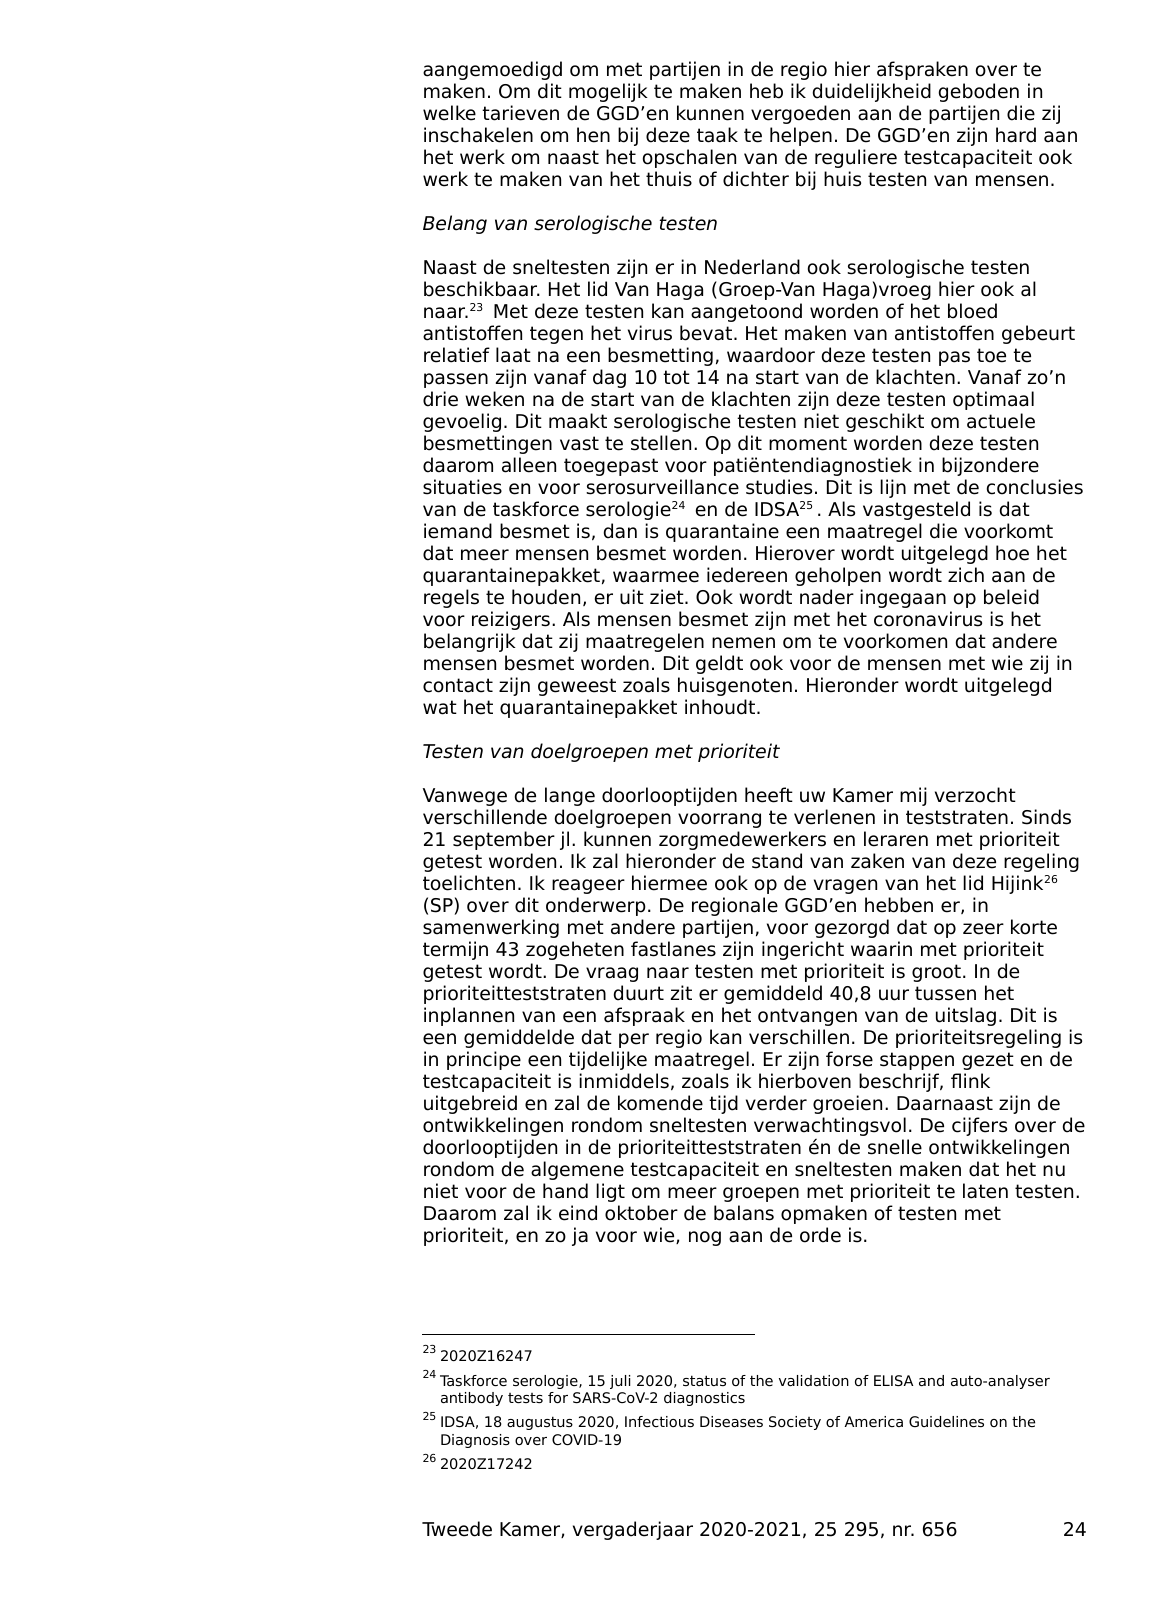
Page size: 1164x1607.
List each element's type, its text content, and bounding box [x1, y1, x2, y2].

text IDSA, 18 augustus 2020, Infectious Diseases Society of America Guidelines on the Diagnosis over COVID-19 [422, 1410, 1087, 1449]
subtitle Testen van doelgroepen met prioriteit [422, 741, 1087, 763]
text 2020Z16247 [422, 1343, 1087, 1366]
text 2020Z17242 [422, 1452, 1087, 1474]
text aangemoedigd om met partijen in de regio hier afspraken over te maken. Om dit mogelijk te maken heb ik duidelijkheid geboden in welke tarieven de GGD’en kunnen vergoeden aan de partijen die zij inschakelen om hen bij deze taak te helpen. De GGD’en zijn hard aan het werk om naast het opschalen van de reguliere testcapaciteit ook werk te maken van het thuis of dichter bij huis testen van mensen. [422, 59, 1087, 191]
text Taskforce serologie, 15 juli 2020, status of the validation of ELISA and auto-analyser antibody tests for SARS-CoV-2 diagnostics [422, 1368, 1087, 1407]
text Naast de sneltesten zijn er in Nederland ook serologische testen beschikbaar. Het lid Van Haga (Groep-Van Haga)vroeg hier ook al naar. Met deze testen kan aangetoond worden of het bloed antistoffen tegen het virus bevat. Het maken van antistoffen gebeurt relatief laat na een besmetting, waardoor deze testen pas toe te passen zijn vanaf dag 10 tot 14 na start van de klachten. Vanaf zo’n drie weken na de start van de klachten zijn deze testen optimaal gevoelig. Dit maakt serologische testen niet geschikt om actuele besmettingen vast te stellen. Op dit moment worden deze testen daarom alleen toegepast voor patiëntendiagnostiek in bijzondere situaties en voor serosurveillance studies. Dit is lijn met de conclusies van de taskforce serologie en de IDSA. Als vastgesteld is dat iemand besmet is, dan is quarantaine een maatregel die voorkomt dat meer mensen besmet worden. Hierover wordt uitgelegd hoe het quarantainepakket, waarmee iedereen geholpen wordt zich aan de regels te houden, er uit ziet. Ook wordt nader ingegaan op beleid voor reizigers. Als mensen besmet zijn met het coronavirus is het belangrijk dat zij maatregelen nemen om te voorkomen dat andere mensen besmet worden. Dit geldt ook voor de mensen met wie zij in contact zijn geweest zoals huisgenoten. Hieronder wordt uitgelegd wat het quarantainepakket inhoudt. [422, 257, 1087, 719]
text Vanwege de lange doorlooptijden heeft uw Kamer mij verzocht verschillende doelgroepen voorrang te verlenen in teststraten. Sinds 21 september jl. kunnen zorgmedewerkers en leraren met prioriteit getest worden. Ik zal hieronder de stand van zaken van deze regeling toelichten. Ik reageer hiermee ook op de vragen van het lid Hijink (SP) over dit onderwerp. De regionale GGD’en hebben er, in samenwerking met andere partijen, voor gezorgd dat op zeer korte termijn 43 zogeheten fastlanes zijn ingericht waarin met prioriteit getest wordt. De vraag naar testen met prioriteit is groot. In de prioriteitteststraten duurt zit er gemiddeld 40,8 uur tussen het inplannen van een afspraak en het ontvangen van de uitslag. Dit is een gemiddelde dat per regio kan verschillen. De prioriteitsregeling is in principe een tijdelijke maatregel. Er zijn forse stappen gezet en de testcapaciteit is inmiddels, zoals ik hierboven beschrijf, flink uitgebreid en zal de komende tijd verder groeien. Daarnaast zijn de ontwikkelingen rondom sneltesten verwachtingsvol. De cijfers over de doorlooptijden in de prioriteitteststraten én de snelle ontwikkelingen rondom de algemene testcapaciteit en sneltesten maken dat het nu niet voor de hand ligt om meer groepen met prioriteit te laten testen. Daarom zal ik eind oktober de balans opmaken of testen met prioriteit, en zo ja voor wie, nog aan de orde is. [422, 785, 1087, 1247]
subtitle Belang van serologische testen [422, 213, 1087, 235]
